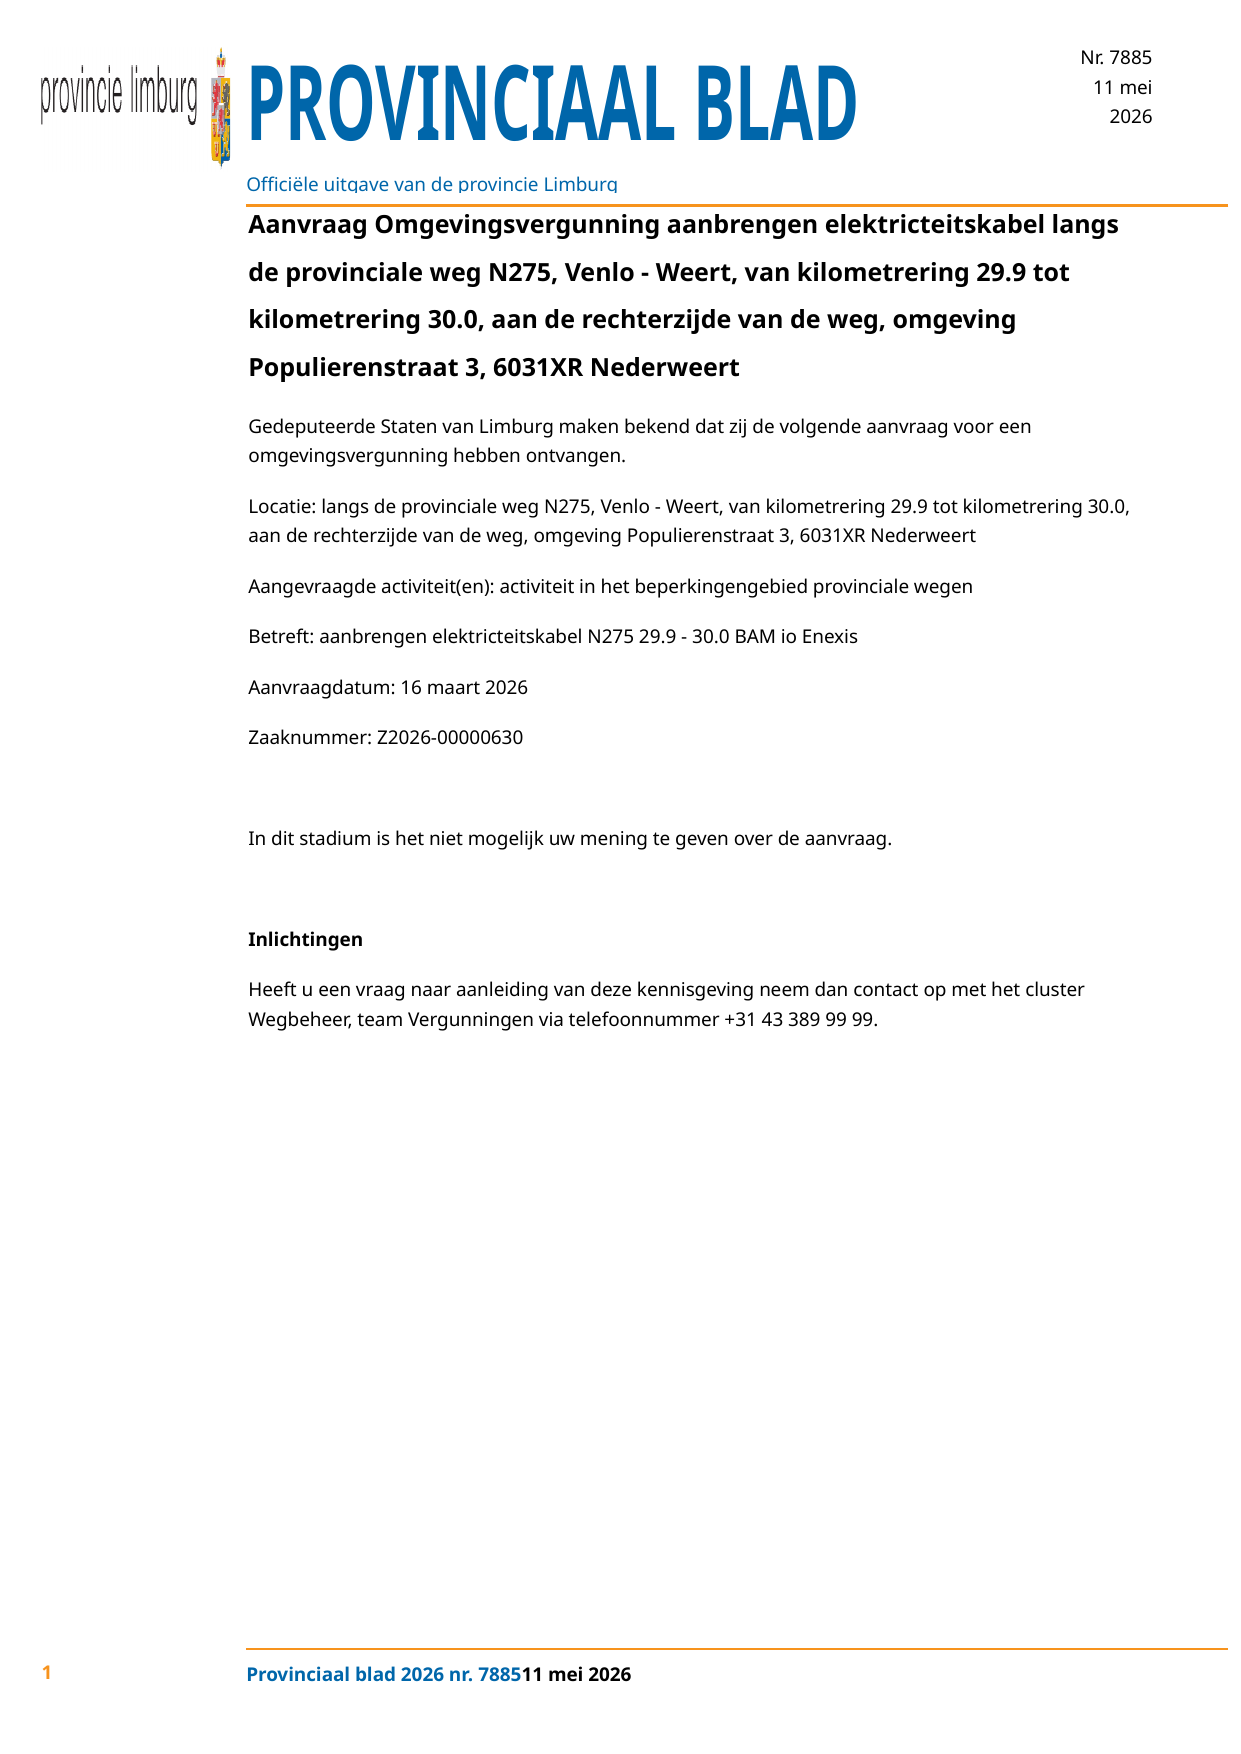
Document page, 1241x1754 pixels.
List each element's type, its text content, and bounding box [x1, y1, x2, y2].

text Aanvraag Omgevingsvergunning aanbrengen elektricteitskabel langs de provinciale weg N275, Venlo - Weert, van kilometrering 29.9 tot kilometrering 30.0, aan de rechterzijde van de weg, omgeving Populierenstraat 3, 6031XR Nederweert [248, 207, 1152, 384]
picture [41, 47, 231, 172]
text Betreft: aanbrengen elektricteitskabel N275 29.9 - 30.0 BAM io Enexis [248, 623, 1152, 649]
text Gedeputeerde Staten van Limburg maken bekend dat zij de volgende aanvraag voor een omgevingsvergunning hebben ontvangen. [248, 413, 1152, 468]
text Aangevraagde activiteit(en): activiteit in het beperkingengebied provinciale wegen [248, 573, 1152, 599]
text Heeft u een vraag naar aanleiding van deze kennisgeving neem dan contact op met het cluster Wegbeheer, team Vergunningen via telefoonnummer +31 43 389 99 99. [248, 976, 1152, 1032]
text Inlichtingen [248, 926, 1152, 952]
text In dit stadium is het niet mogelijk uw mening te geven over de aanvraag. [248, 825, 1152, 851]
text Locatie: langs de provinciale weg N275, Venlo - Weert, van kilometrering 29.9 tot kilometrering 30.0, aan de rechterzijde van de weg, omgeving Populierenstraat 3, 6031XR Nederweert [248, 493, 1152, 548]
text Zaaknummer: Z2026-00000630 [248, 724, 1152, 750]
text Aanvraagdatum: 16 maart 2026 [248, 674, 1152, 700]
